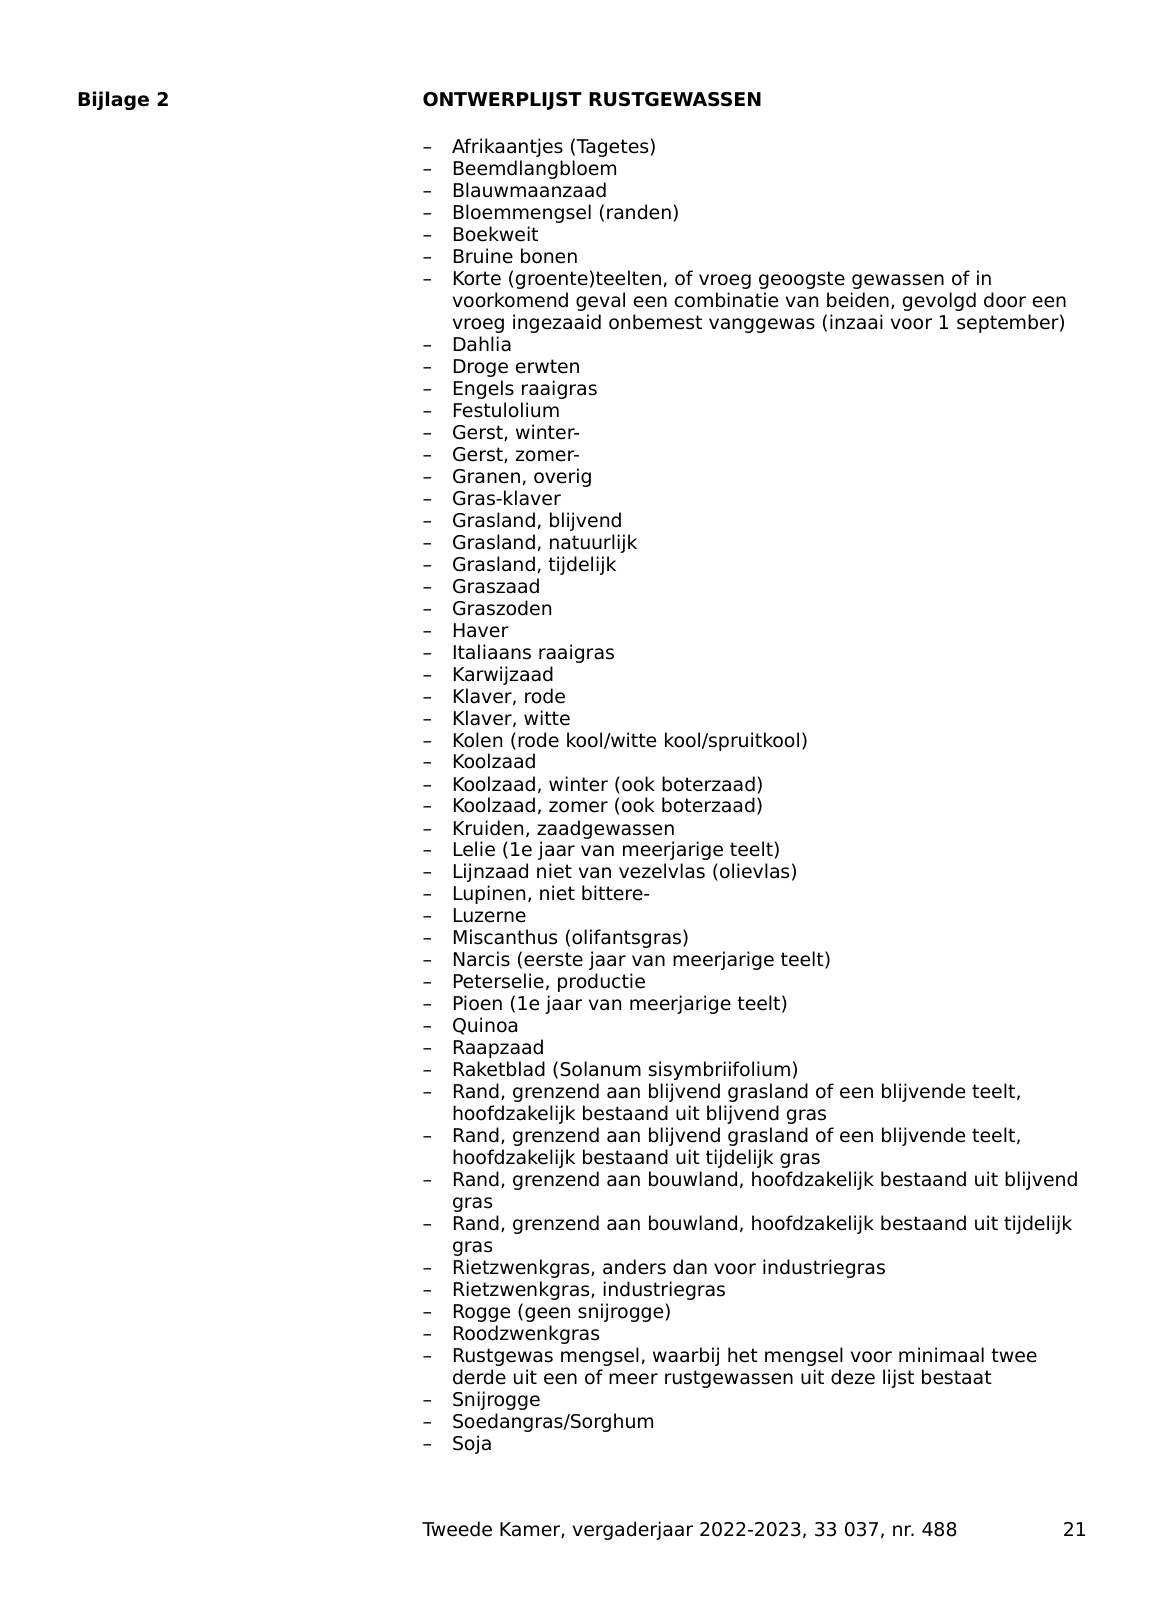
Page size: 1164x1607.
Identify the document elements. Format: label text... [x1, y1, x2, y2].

text – Rietzwenkgras, anders dan voor industriegras [422, 1257, 1087, 1279]
text – Engels raaigras [422, 378, 1087, 400]
text – Blauwmaanzaad [422, 180, 1087, 202]
text – Rogge (geen snijrogge) [422, 1301, 1087, 1323]
text – Kolen (rode kool/witte kool/spruitkool) [422, 729, 1087, 751]
text – Gras-klaver [422, 488, 1087, 510]
text – Koolzaad, winter (ook boterzaad) [422, 773, 1087, 795]
text – Karwijzaad [422, 663, 1087, 686]
text – Rand, grenzend aan bouwland, hoofdzakelijk bestaand uit blijvend gras [422, 1169, 1087, 1213]
text – Lijnzaad niet van vezelvlas (olievlas) [422, 861, 1087, 883]
text – Miscanthus (olifantsgras) [422, 927, 1087, 949]
text – Graszaad [422, 576, 1087, 598]
text – Dahlia [422, 334, 1087, 356]
text – Narcis (eerste jaar van meerjarige teelt) [422, 949, 1087, 971]
text – Snijrogge [422, 1389, 1087, 1411]
text – Peterselie, productie [422, 971, 1087, 993]
text – Raketblad (Solanum sisymbriifolium) [422, 1059, 1087, 1081]
text – Italiaans raaigras [422, 642, 1087, 663]
text – Granen, overig [422, 466, 1087, 488]
text – Rustgewas mengsel, waarbij het mengsel voor minimaal twee derde uit een of meer rustgewassen uit deze lijst bestaat [422, 1345, 1087, 1389]
text – Kruiden, zaadgewassen [422, 817, 1087, 839]
text – Quinoa [422, 1015, 1087, 1037]
text – Raapzaad [422, 1037, 1087, 1059]
text – Haver [422, 619, 1087, 642]
text – Bruine bonen [422, 246, 1087, 268]
text – Droge erwten [422, 356, 1087, 378]
text – Grasland, natuurlijk [422, 532, 1087, 554]
text – Luzerne [422, 905, 1087, 927]
text – Klaver, rode [422, 686, 1087, 707]
text – Korte (groente)teelten, of vroeg geoogste gewassen of in voorkomend geval een combinatie van beiden, gevolgd door een vroeg ingezaaid onbemest vanggewas (inzaai voor 1 september) [422, 268, 1087, 334]
text – Lelie (1e jaar van meerjarige teelt) [422, 839, 1087, 861]
text – Roodzwenkgras [422, 1323, 1087, 1345]
text – Rand, grenzend aan bouwland, hoofdzakelijk bestaand uit tijdelijk gras [422, 1213, 1087, 1257]
text – Graszoden [422, 598, 1087, 619]
text – Soja [422, 1433, 1087, 1455]
text – Boekweit [422, 224, 1087, 246]
text – Pioen (1e jaar van meerjarige teelt) [422, 993, 1087, 1015]
text – Festulolium [422, 400, 1087, 422]
text – Klaver, witte [422, 707, 1087, 729]
text – Bloemmengsel (randen) [422, 202, 1087, 224]
text – Gerst, winter- [422, 422, 1087, 444]
text – Soedangras/Sorghum [422, 1411, 1087, 1433]
text – Rand, grenzend aan blijvend grasland of een blijvende teelt, hoofdzakelijk bestaand uit tijdelijk gras [422, 1125, 1087, 1169]
text – Beemdlangbloem [422, 158, 1087, 180]
subtitle Bijlage 2 ONTWERPLIJST RUSTGEWASSEN [77, 89, 1087, 111]
text – Grasland, blijvend [422, 510, 1087, 532]
text – Grasland, tijdelijk [422, 554, 1087, 576]
text – Lupinen, niet bittere- [422, 883, 1087, 905]
text – Afrikaantjes (Tagetes) [422, 136, 1087, 158]
text – Rietzwenkgras, industriegras [422, 1279, 1087, 1301]
text – Koolzaad [422, 751, 1087, 773]
text – Gerst, zomer- [422, 444, 1087, 466]
text – Rand, grenzend aan blijvend grasland of een blijvende teelt, hoofdzakelijk bestaand uit blijvend gras [422, 1081, 1087, 1125]
text – Koolzaad, zomer (ook boterzaad) [422, 795, 1087, 817]
